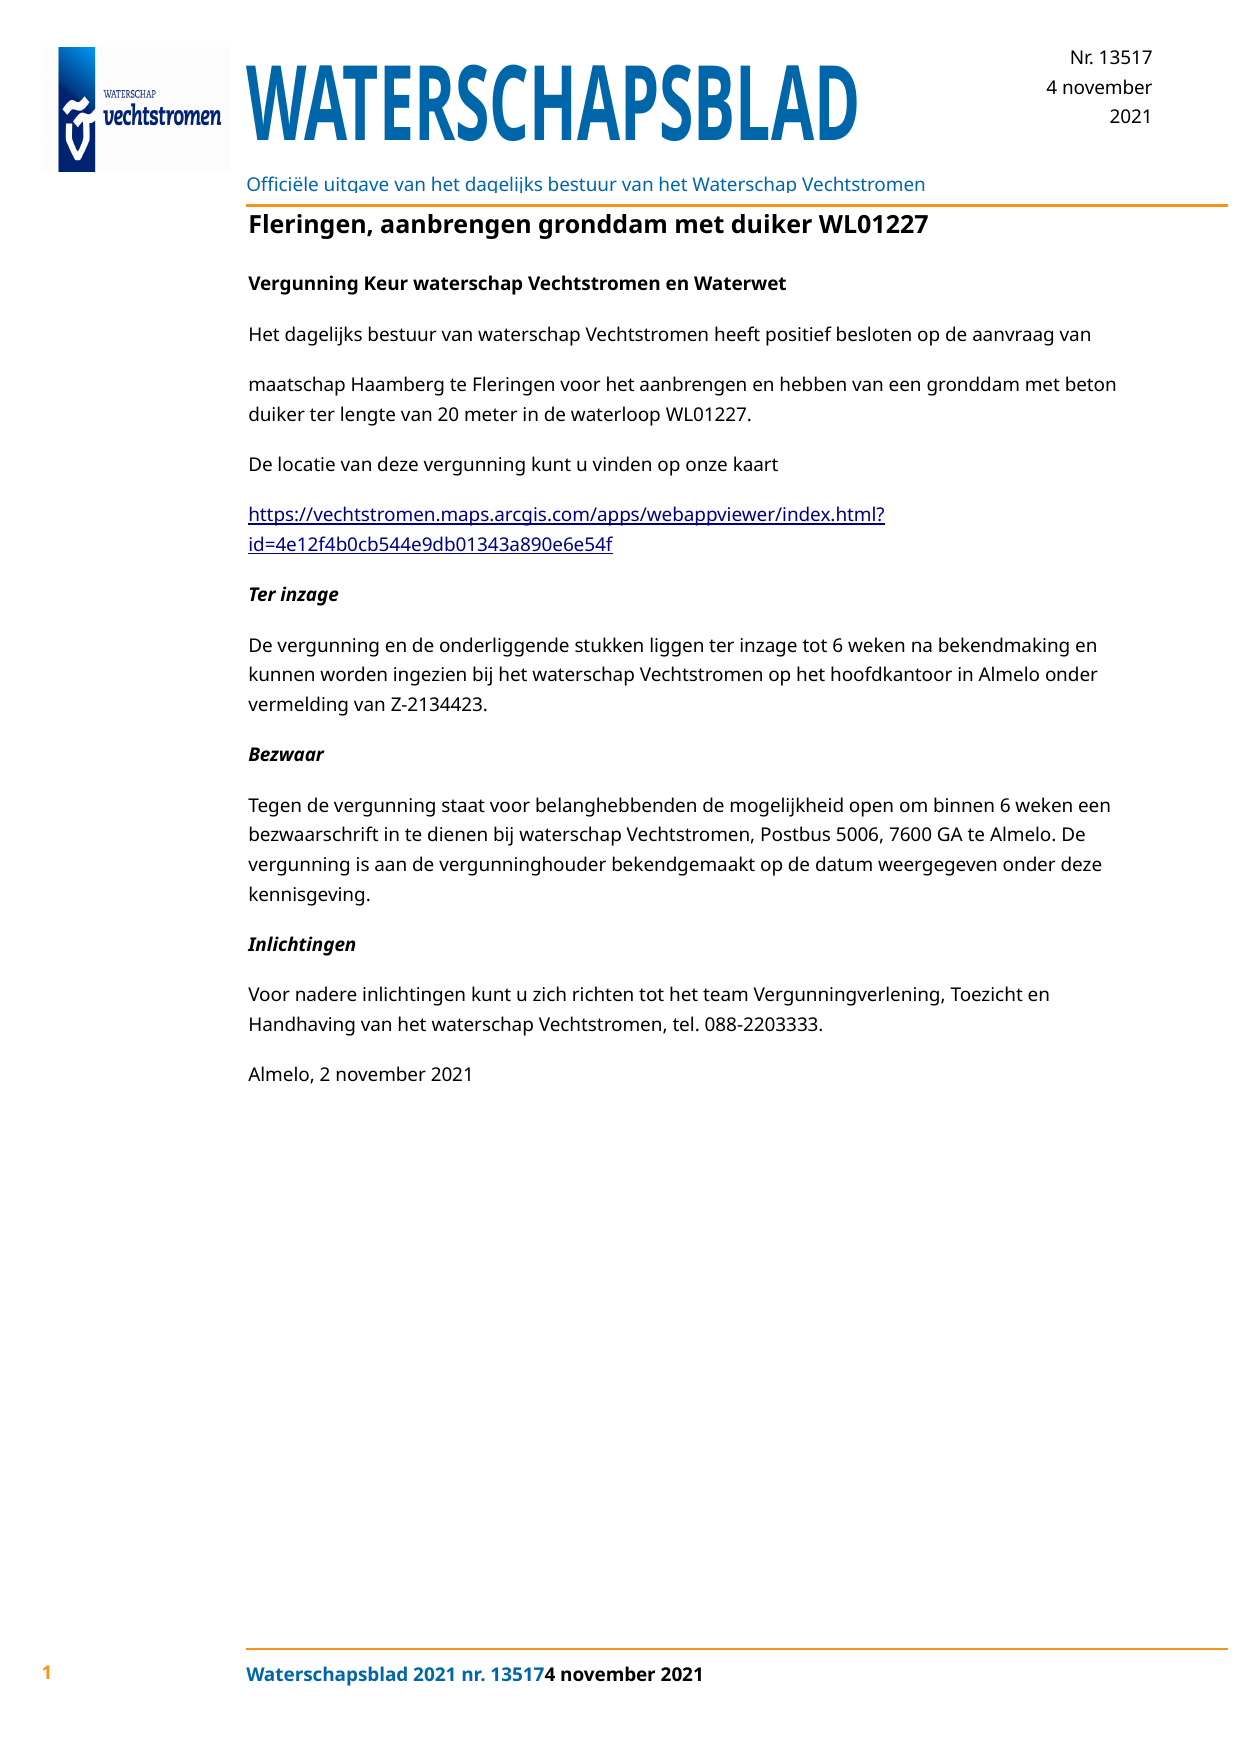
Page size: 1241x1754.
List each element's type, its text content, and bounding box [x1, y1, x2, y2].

text De locatie van deze vergunning kunt u vinden op onze kaart [248, 451, 1152, 477]
text Fleringen, aanbrengen gronddam met duiker WL01227 [248, 207, 1152, 241]
text Inlichtingen [248, 931, 1152, 957]
text Vergunning Keur waterschap Vechtstromen en Waterwet [248, 270, 1152, 296]
text Ter inzage [248, 582, 1152, 607]
text Bezwaar [248, 742, 1152, 767]
text Almelo, 2 november 2021 [248, 1062, 1152, 1087]
text Het dagelijks bestuur van waterschap Vechtstromen heeft positief besloten op de aanvraag van [248, 321, 1152, 346]
text maatschap Haamberg te Fleringen voor het aanbrengen en hebben van een gronddam met beton duiker ter lengte van 20 meter in de waterloop WL01227. [248, 371, 1152, 426]
text Voor nadere inlichtingen kunt u zich richten tot het team Vergunningverlening, Toezicht en Handhaving van het waterschap Vechtstromen, tel. 088-2203333. [248, 982, 1152, 1037]
picture [41, 47, 231, 172]
text Tegen de vergunning staat voor belanghebbenden de mogelijkheid open om binnen 6 weken een bezwaarschrift in te dienen bij waterschap Vechtstromen, Postbus 5006, 7600 GA te Almelo. De vergunning is aan de vergunninghouder bekendgemaakt op de datum weergegeven onder deze kennisgeving. [248, 792, 1152, 906]
text https://vechtstromen.maps.arcgis.com/apps/webappviewer/index.html?id=4e12f4b0cb544e9db01343a890e6e54f [248, 502, 1152, 557]
text De vergunning en de onderliggende stukken liggen ter inzage tot 6 weken na bekendmaking en kunnen worden ingezien bij het waterschap Vechtstromen op het hoofdkantoor in Almelo onder vermelding van Z-2134423. [248, 632, 1152, 717]
